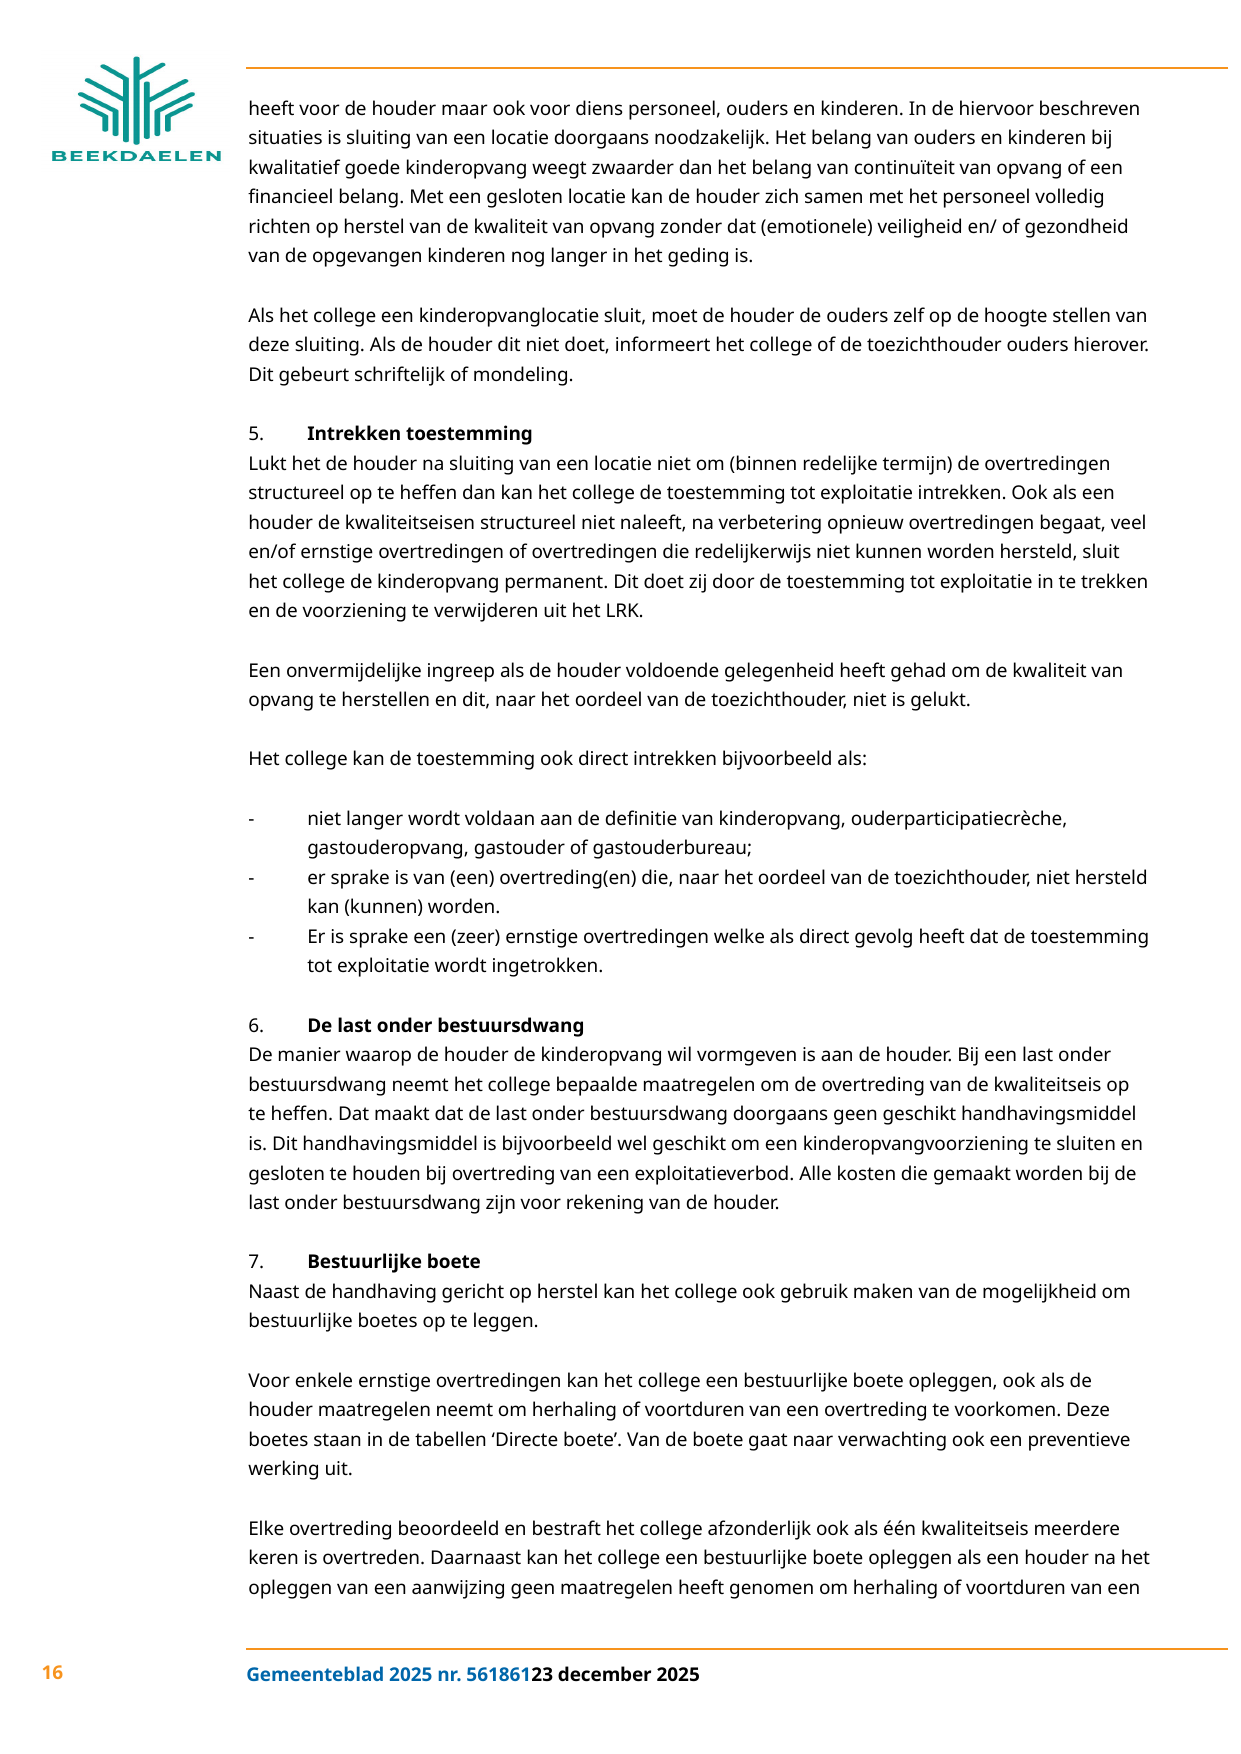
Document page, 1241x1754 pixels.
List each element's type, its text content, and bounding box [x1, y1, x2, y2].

text Lukt het de houder na sluiting van een locatie niet om (binnen redelijke termijn) de overtredingen structureel op te heffen dan kan het college de toestemming tot exploitatie intrekken. Ook als een houder de kwaliteitseisen structureel niet naleeft, na verbetering opnieuw overtredingen begaat, veel en/of ernstige overtredingen of overtredingen die redelijkerwijs niet kunnen worden hersteld, sluit het college de kinderopvang permanent. Dit doet zij door de toestemming tot exploitatie in te trekken en de voorziening te verwijderen uit het LRK. [248, 450, 1152, 623]
text Het college kan de toestemming ook direct intrekken bijvoorbeeld als: [248, 746, 1152, 771]
text Een onvermijdelijke ingreep als de houder voldoende gelegenheid heeft gehad om de kwaliteit van opvang te herstellen en dit, naar het oordeel van de toezichthouder, niet is gelukt. [248, 657, 1152, 712]
list Intrekken toestemming [248, 420, 1152, 446]
list er sprake is van (een) overtreding(en) die, naar het oordeel van de toezichthouder, niet hersteld kan (kunnen) worden. [248, 864, 1152, 919]
text De manier waarop de houder de kinderopvang wil vormgeven is aan de houder. Bij een last onder bestuursdwang neemt het college bepaalde maatregelen om de overtreding van de kwaliteitseis op te heffen. Dat maakt dat de last onder bestuursdwang doorgaans geen geschikt handhavingsmiddel is. Dit handhavingsmiddel is bijvoorbeeld wel geschikt om een kinderopvangvoorziening te sluiten en gesloten te houden bij overtreding van een exploitatieverbod. Alle kosten die gemaakt worden bij de last onder bestuursdwang zijn voor rekening van de houder. [248, 1041, 1152, 1215]
text Naast de handhaving gericht op herstel kan het college ook gebruik maken van de mogelijkheid om bestuurlijke boetes op te leggen. [248, 1278, 1152, 1333]
list Er is sprake een (zeer) ernstige overtredingen welke als direct gevolg heeft dat de toestemming tot exploitatie wordt ingetrokken. [248, 923, 1152, 978]
text heeft voor de houder maar ook voor diens personeel, ouders en kinderen. In de hiervoor beschreven situaties is sluiting van een locatie doorgaans noodzakelijk. Het belang van ouders en kinderen bij kwalitatief goede kinderopvang weegt zwaarder dan het belang van continuïteit van opvang of een financieel belang. Met een gesloten locatie kan de houder zich samen met het personeel volledig richten op herstel van de kwaliteit van opvang zonder dat (emotionele) veiligheid en/ of gezondheid van de opgevangen kinderen nog langer in het geding is. [248, 95, 1152, 268]
text Elke overtreding beoordeeld en bestraft het college afzonderlijk ook als één kwaliteitseis meerdere keren is overtreden. Daarnaast kan het college een bestuurlijke boete opleggen als een houder na het opleggen van een aanwijzing geen maatregelen heeft genomen om herhaling of voortduren van een [248, 1515, 1152, 1600]
list niet langer wordt voldaan aan de definitie van kinderopvang, ouderparticipatiecrèche, gastouderopvang, gastouder of gastouderbureau; [248, 805, 1152, 860]
text Als het college een kinderopvanglocatie sluit, moet de houder de ouders zelf op de hoogte stellen van deze sluiting. Als de houder dit niet doet, informeert het college of de toezichthouder ouders hierover. Dit gebeurt schriftelijk of mondeling. [248, 302, 1152, 387]
list Bestuurlijke boete [248, 1248, 1152, 1274]
list De last onder bestuursdwang [248, 1012, 1152, 1038]
text Voor enkele ernstige overtredingen kan het college een bestuurlijke boete opleggen, ook als de houder maatregelen neemt om herhaling of voortduren van een overtreding te voorkomen. Deze boetes staan in de tabellen ‘Directe boete’. Van de boete gaat naar verwachting ook een preventieve werking uit. [248, 1367, 1152, 1481]
picture [41, 47, 231, 172]
